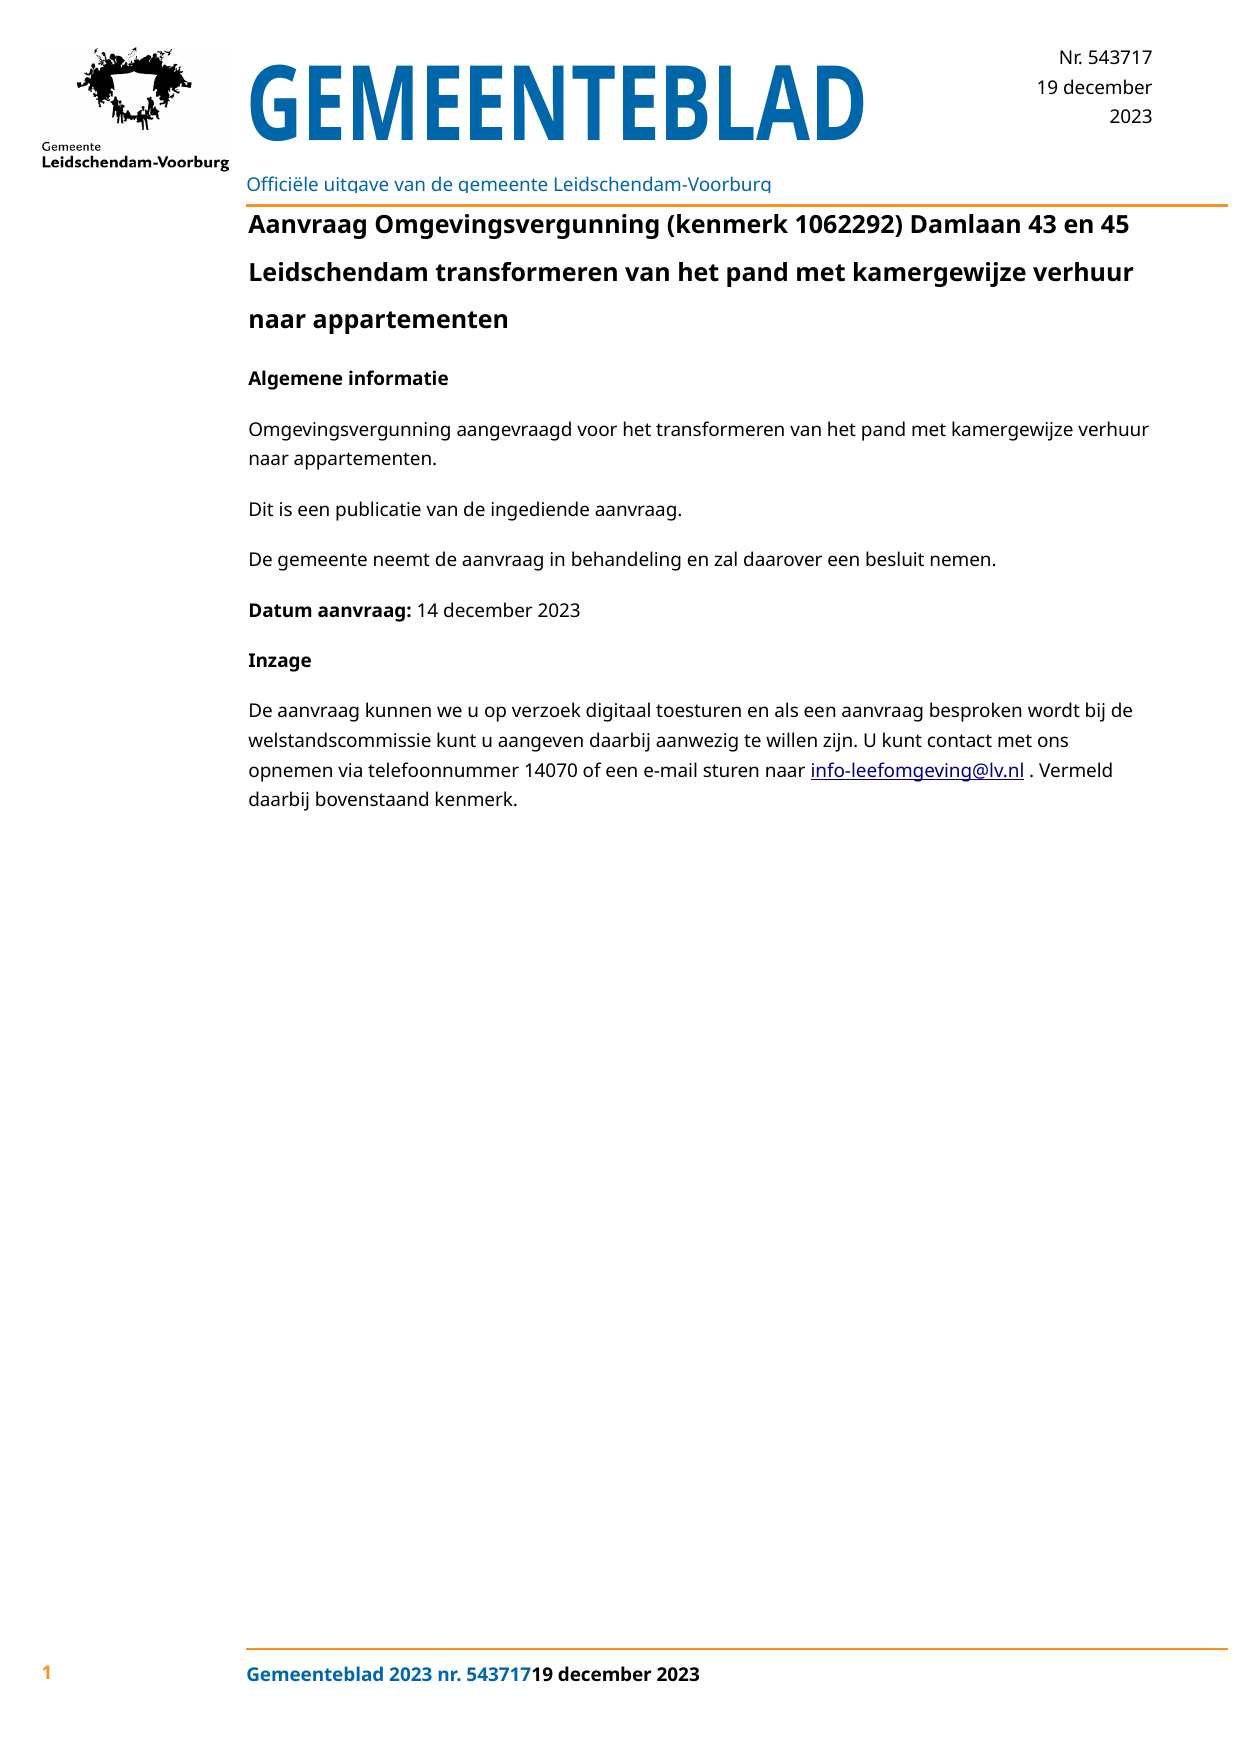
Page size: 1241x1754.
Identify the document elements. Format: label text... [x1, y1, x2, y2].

text Datum aanvraag: 14 december 2023 [248, 597, 1152, 622]
text Inzage [248, 647, 1152, 673]
text Algemene informatie [248, 366, 1152, 391]
text Omgevingsvergunning aangevraagd voor het transformeren van het pand met kamergewijze verhuur naar appartementen. [248, 416, 1152, 471]
text De gemeente neemt de aanvraag in behandeling en zal daarover een besluit nemen. [248, 546, 1152, 572]
picture [41, 47, 231, 172]
text Dit is een publicatie van de ingediende aanvraag. [248, 496, 1152, 522]
text Aanvraag Omgevingsvergunning (kenmerk 1062292) Damlaan 43 en 45 Leidschendam transformeren van het pand met kamergewijze verhuur naar appartementen [248, 207, 1152, 336]
text De aanvraag kunnen we u op verzoek digitaal toesturen en als een aanvraag besproken wordt bij de welstandscommissie kunt u aangeven daarbij aanwezig te willen zijn. U kunt contact met ons opnemen via telefoonnummer 14070 of een e-mail sturen naar info-leefomgeving@lv.nl . Vermeld daarbij bovenstaand kenmerk. [248, 698, 1152, 812]
